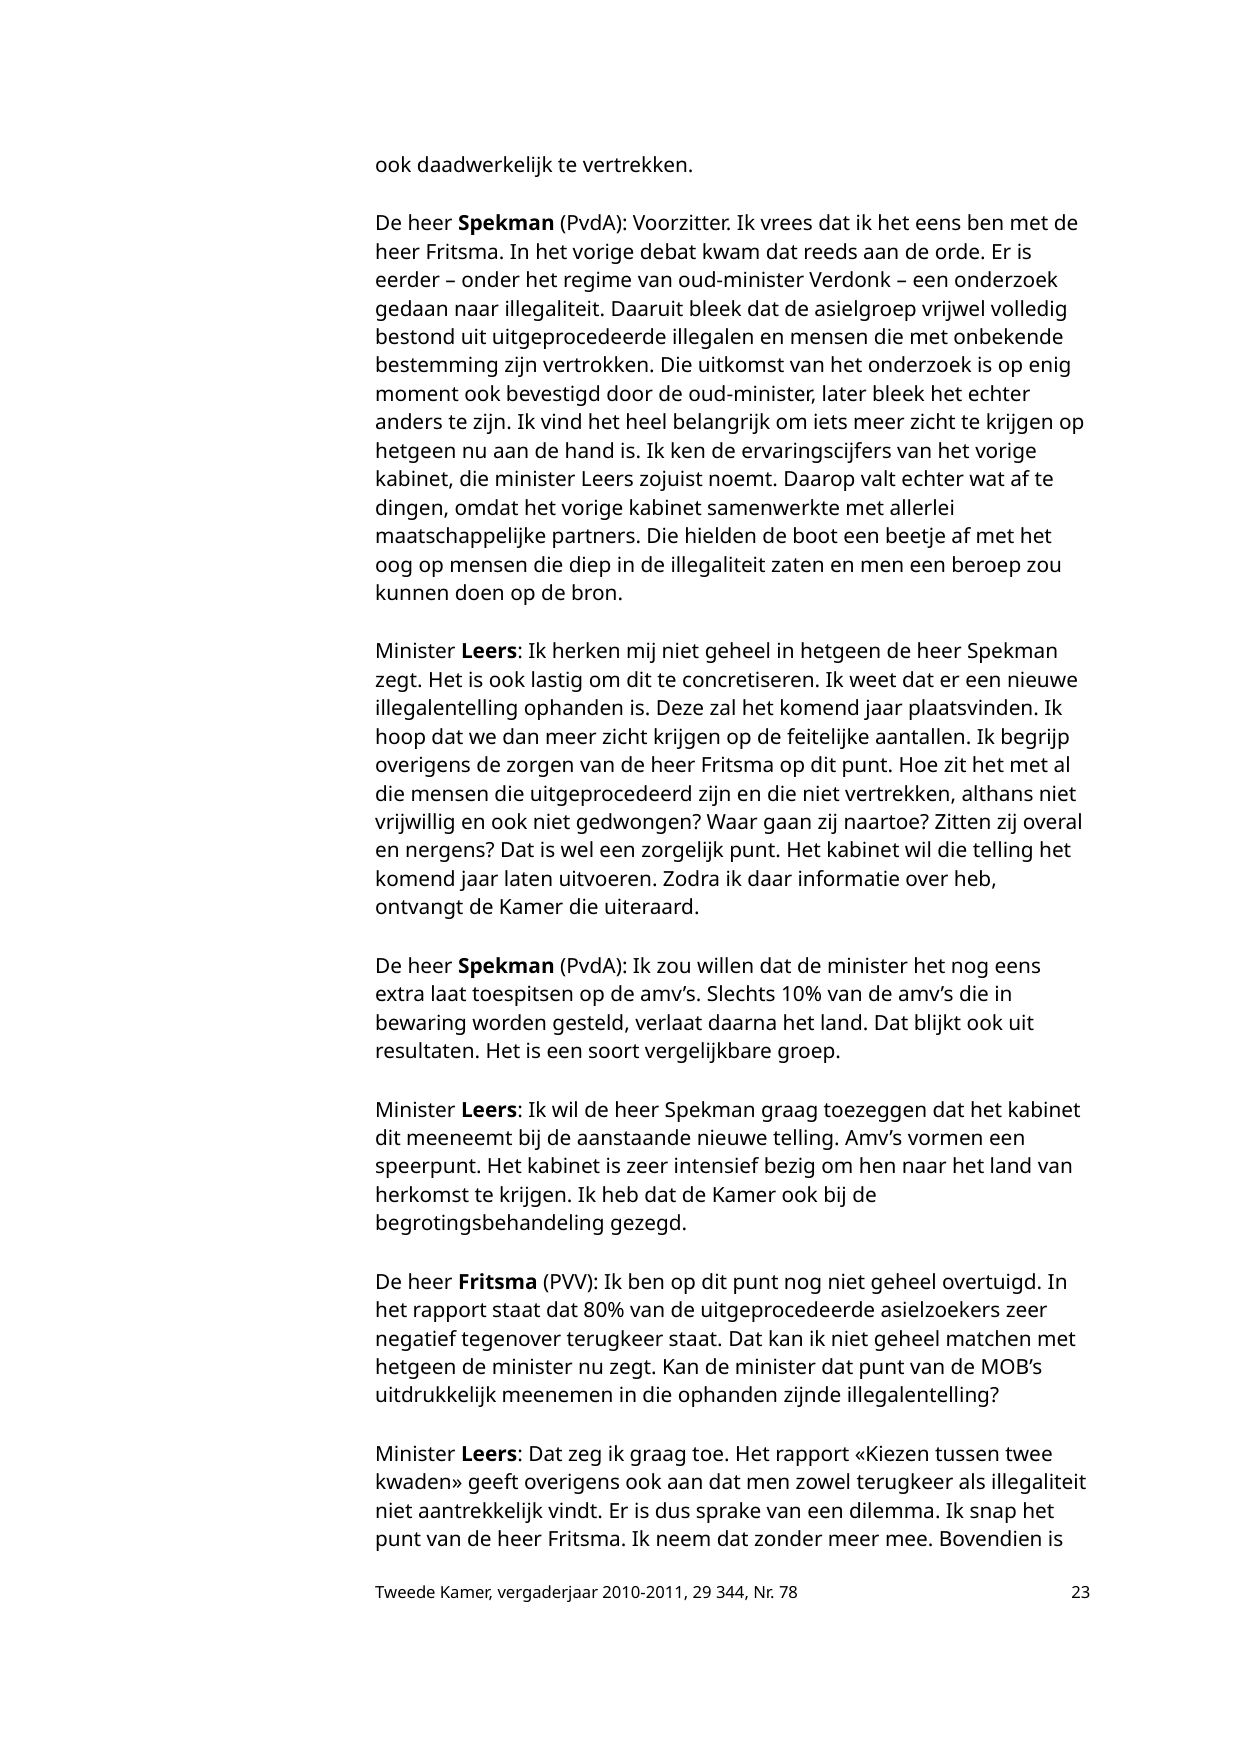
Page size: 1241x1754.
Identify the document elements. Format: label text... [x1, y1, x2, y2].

text ook daadwerkelijk te vertrekken. [375, 150, 1090, 178]
text Minister Leers: Ik herken mij niet geheel in hetgeen de heer Spekman zegt. Het is ook lastig om dit te concretiseren. Ik weet dat er een nieuwe illegalentelling ophanden is. Deze zal het komend jaar plaatsvinden. Ik hoop dat we dan meer zicht krijgen op de feitelijke aantallen. Ik begrijp overigens de zorgen van de heer Fritsma op dit punt. Hoe zit het met al die mensen die uitgeprocedeerd zijn en die niet vertrekken, althans niet vrijwillig en ook niet gedwongen? Waar gaan zij naartoe? Zitten zij overal en nergens? Dat is wel een zorgelijk punt. Het kabinet wil die telling het komend jaar laten uitvoeren. Zodra ik daar informatie over heb, ontvangt de Kamer die uiteraard. [375, 637, 1090, 921]
text De heer Spekman (PvdA): Ik zou willen dat de minister het nog eens extra laat toespitsen op de amv’s. Slechts 10% van de amv’s die in bewaring worden gesteld, verlaat daarna het land. Dat blijkt ook uit resultaten. Het is een soort vergelijkbare groep. [375, 951, 1090, 1065]
text Minister Leers: Dat zeg ik graag toe. Het rapport «Kiezen tussen twee kwaden» geeft overigens ook aan dat men zowel terugkeer als illegaliteit niet aantrekkelijk vindt. Er is dus sprake van een dilemma. Ik snap het punt van de heer Fritsma. Ik neem dat zonder meer mee. Bovendien is [375, 1439, 1090, 1553]
text De heer Fritsma (PVV): Ik ben op dit punt nog niet geheel overtuigd. In het rapport staat dat 80% van de uitgeprocedeerde asielzoekers zeer negatief tegenover terugkeer staat. Dat kan ik niet geheel matchen met hetgeen de minister nu zegt. Kan de minister dat punt van de MOB’s uitdrukkelijk meenemen in die ophanden zijnde illegalentelling? [375, 1267, 1090, 1409]
text Minister Leers: Ik wil de heer Spekman graag toezeggen dat het kabinet dit meeneemt bij de aanstaande nieuwe telling. Amv’s vormen een speerpunt. Het kabinet is zeer intensief bezig om hen naar het land van herkomst te krijgen. Ik heb dat de Kamer ook bij de begrotingsbehandeling gezegd. [375, 1095, 1090, 1237]
text De heer Spekman (PvdA): Voorzitter. Ik vrees dat ik het eens ben met de heer Fritsma. In het vorige debat kwam dat reeds aan de orde. Er is eerder – onder het regime van oud-minister Verdonk – een onderzoek gedaan naar illegaliteit. Daaruit bleek dat de asielgroep vrijwel volledig bestond uit uitgeprocedeerde illegalen en mensen die met onbekende bestemming zijn vertrokken. Die uitkomst van het onderzoek is op enig moment ook bevestigd door de oud-minister, later bleek het echter anders te zijn. Ik vind het heel belangrijk om iets meer zicht te krijgen op hetgeen nu aan de hand is. Ik ken de ervaringscijfers van het vorige kabinet, die minister Leers zojuist noemt. Daarop valt echter wat af te dingen, omdat het vorige kabinet samenwerkte met allerlei maatschappelijke partners. Die hielden de boot een beetje af met het oog op mensen die diep in de illegaliteit zaten en men een beroep zou kunnen doen op de bron. [375, 208, 1090, 607]
